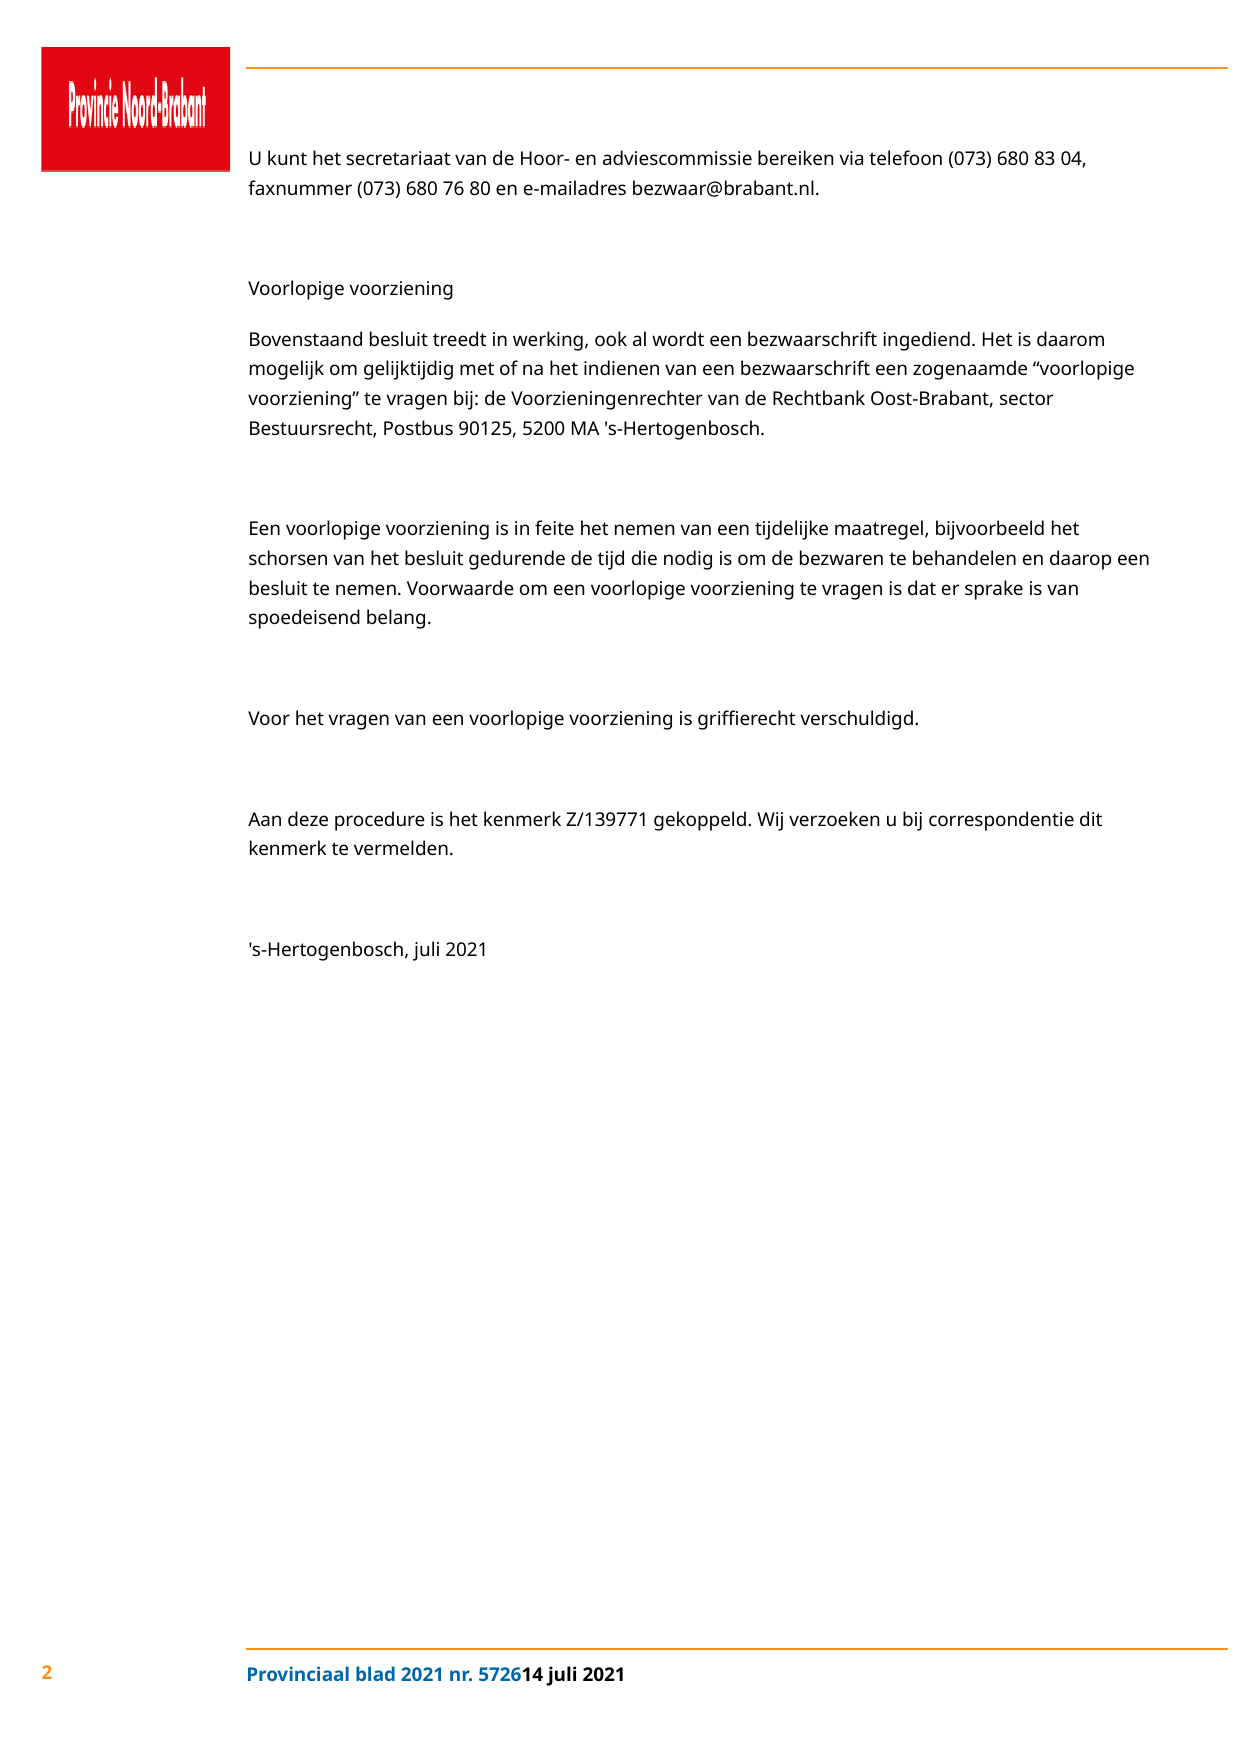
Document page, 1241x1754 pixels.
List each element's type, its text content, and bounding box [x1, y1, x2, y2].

text Voor het vragen van een voorlopige voorziening is griffierecht verschuldigd. [248, 705, 1152, 731]
picture [41, 47, 231, 172]
text Voorlopige voorziening [248, 276, 1152, 301]
text U kunt het secretariaat van de Hoor- en adviescommissie bereiken via telefoon (073) 680 83 04, faxnummer (073) 680 76 80 en e-mailadres bezwaar@brabant.nl. [248, 145, 1152, 201]
text Een voorlopige voorziening is in feite het nemen van een tijdelijke maatregel, bijvoorbeeld het schorsen van het besluit gedurende de tijd die nodig is om de bezwaren te behandelen en daarop een besluit te nemen. Voorwaarde om een voorlopige voorziening te vragen is dat er sprake is van spoedeisend belang. [248, 516, 1152, 630]
text 's-Hertogenbosch, juli 2021 [248, 936, 1152, 962]
text Bovenstaand besluit treedt in werking, ook al wordt een bezwaarschrift ingediend. Het is daarom mogelijk om gelijktijdig met of na het indienen van een bezwaarschrift een zogenaamde “voorlopige voorziening” te vragen bij: de Voorzieningenrechter van de Rechtbank Oost-Brabant, sector Bestuursrecht, Postbus 90125, 5200 MA 's-Hertogenbosch. [248, 326, 1152, 441]
text Aan deze procedure is het kenmerk Z/139771 gekoppeld. Wij verzoeken u bij correspondentie dit kenmerk te vermelden. [248, 806, 1152, 861]
